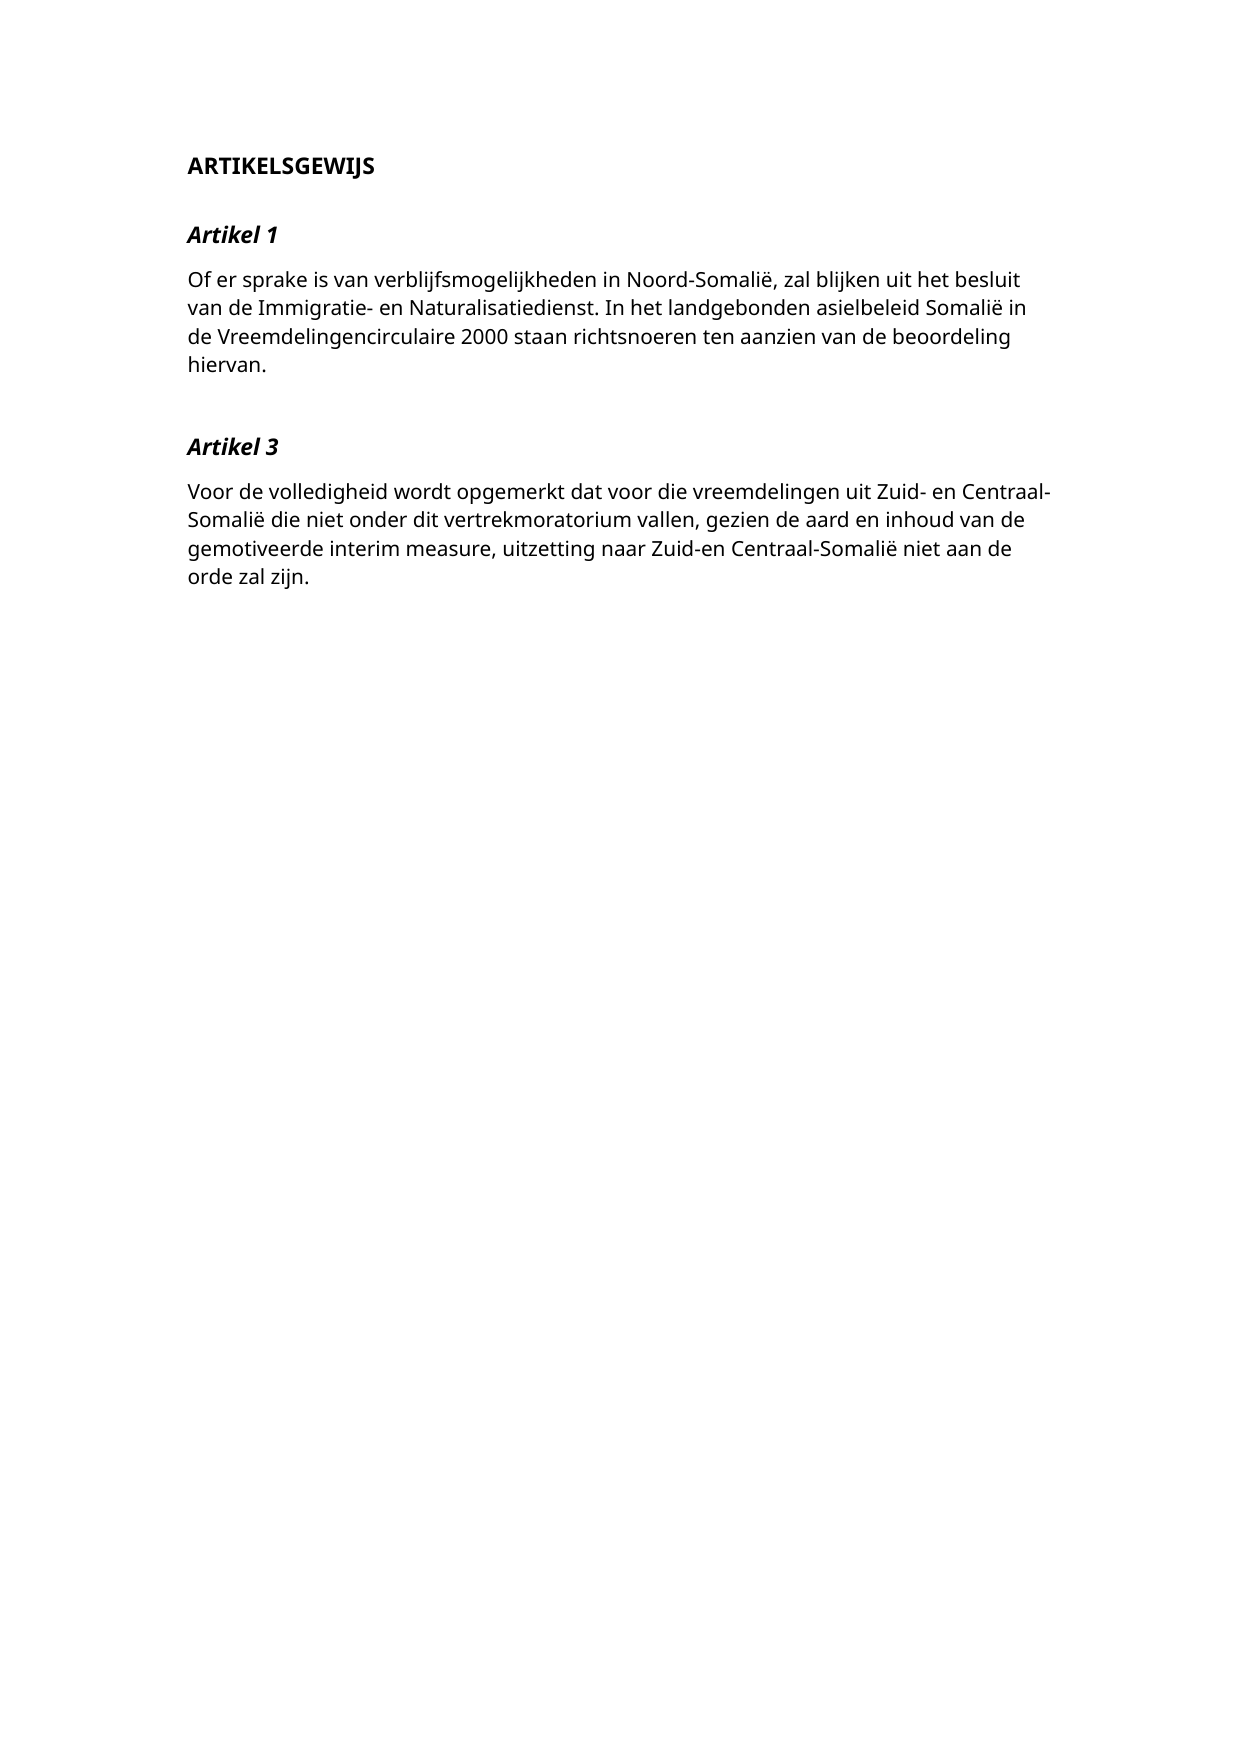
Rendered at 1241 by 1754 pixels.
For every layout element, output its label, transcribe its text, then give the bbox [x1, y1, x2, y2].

subtitle Artikel 3 [187, 431, 1053, 462]
text Voor de volledigheid wordt opgemerkt dat voor die vreemdelingen uit Zuid- en Centraal-Somalië die niet onder dit vertrekmoratorium vallen, gezien de aard en inhoud van de gemotiveerde interim measure, uitzetting naar Zuid-en Centraal-Somalië niet aan de orde zal zijn. [187, 477, 1053, 591]
subtitle Artikel 1 [187, 219, 1053, 250]
text Of er sprake is van verblijfsmogelijkheden in Noord-Somalië, zal blijken uit het besluit van de Immigratie- en Naturalisatiedienst. In het landgebonden asielbeleid Somalië in de Vreemdelingencirculaire 2000 staan richtsnoeren ten aanzien van de beoordeling hiervan. [187, 265, 1053, 379]
subtitle ARTIKELSGEWIJS [187, 150, 1053, 181]
